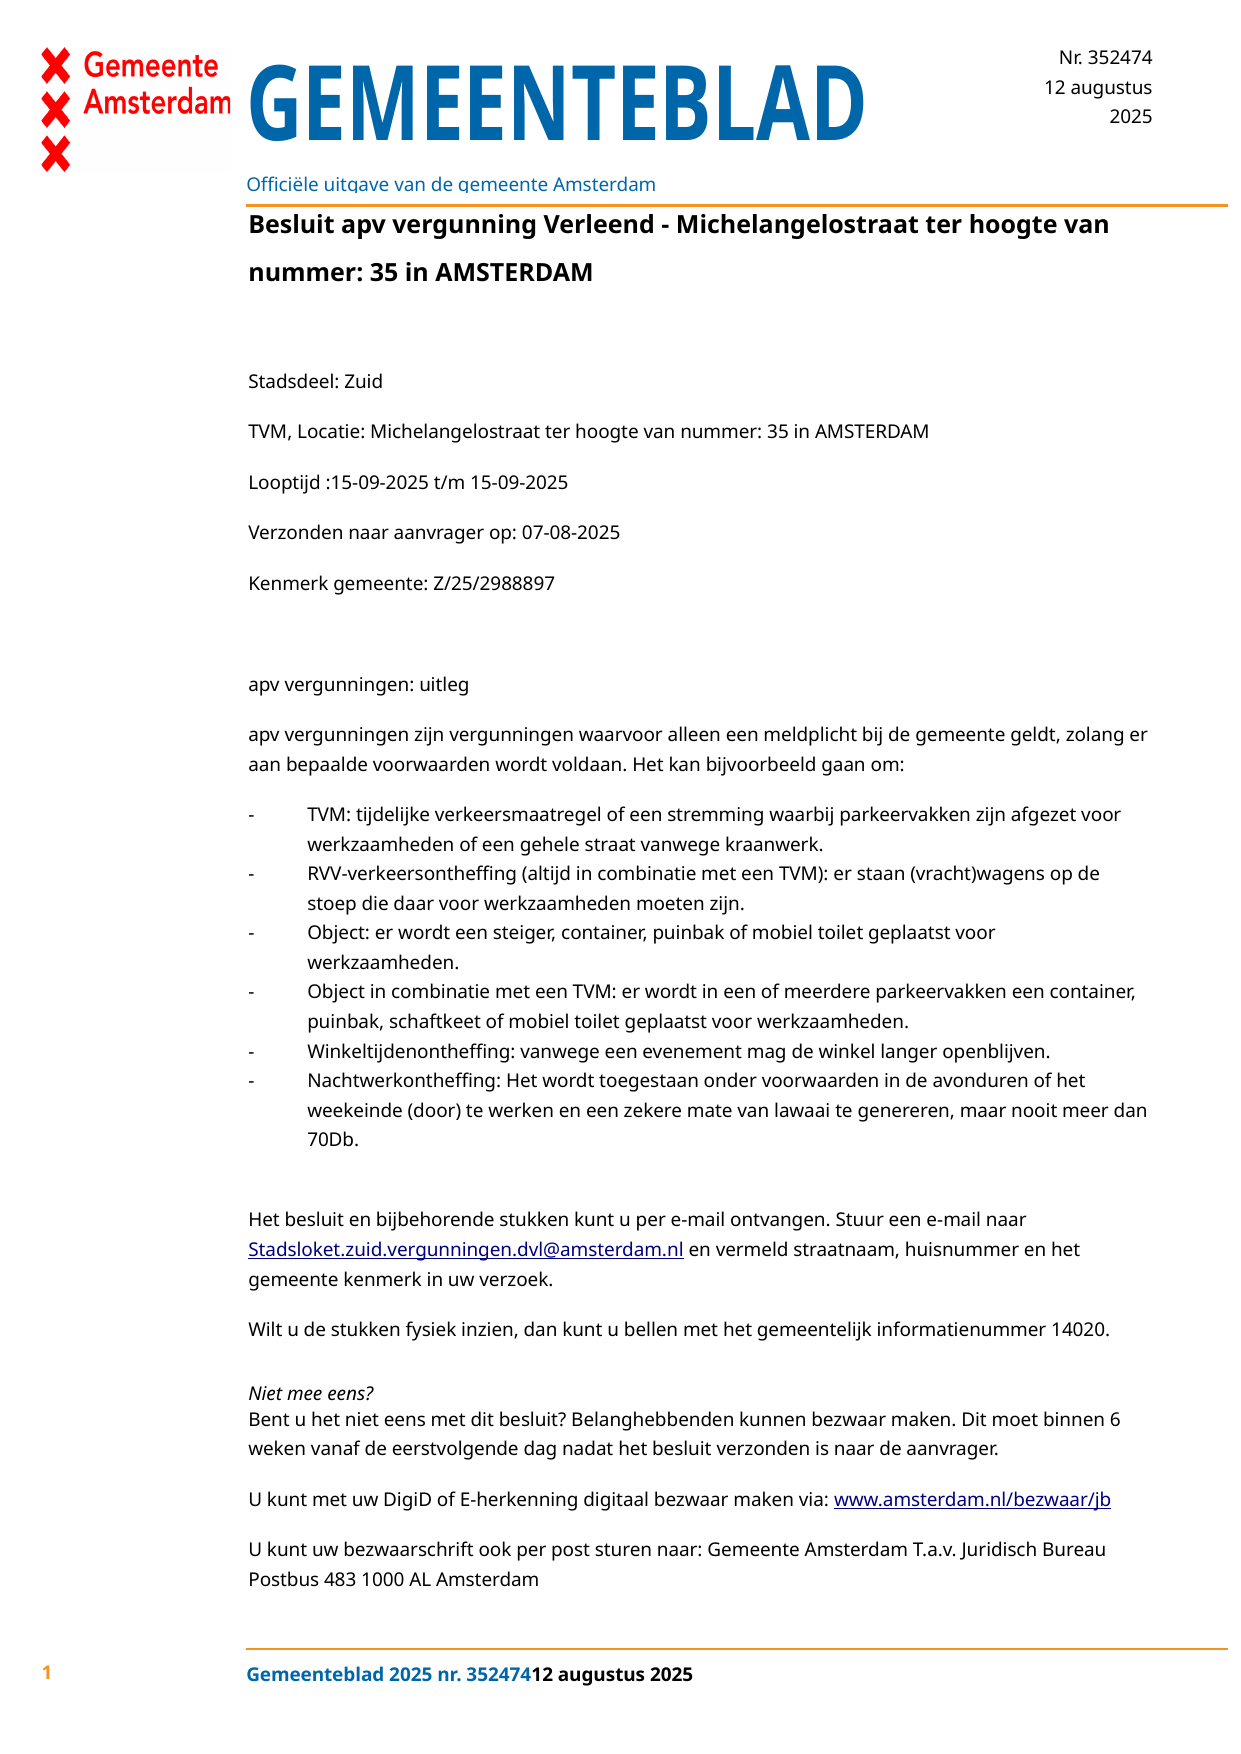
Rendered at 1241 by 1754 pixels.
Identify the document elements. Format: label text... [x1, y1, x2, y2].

picture [41, 47, 231, 172]
text Stadsdeel: Zuid [248, 368, 1152, 394]
text Kenmerk gemeente: Z/25/2988897 [248, 570, 1152, 596]
text Looptijd :15-09-2025 t/m 15-09-2025 [248, 469, 1152, 495]
text apv vergunningen: uitleg [248, 671, 1152, 697]
list TVM: tijdelijke verkeersmaatregel of een stremming waarbij parkeervakken zijn afgezet voor werkzaamheden of een gehele straat vanwege kraanwerk. [248, 801, 1152, 857]
text Bent u het niet eens met dit besluit? Belanghebbenden kunnen bezwaar maken. Dit moet binnen 6 weken vanaf de eerstvolgende dag nadat het besluit verzonden is naar de aanvrager. [248, 1406, 1152, 1461]
list Object: er wordt een steiger, container, puinbak of mobiel toilet geplaatst voor werkzaamheden. [248, 919, 1152, 975]
text Niet mee eens? [248, 1380, 1152, 1406]
text Wilt u de stukken fysiek inzien, dan kunt u bellen met het gemeentelijk informatienummer 14020. [248, 1316, 1152, 1342]
list Nachtwerkontheffing: Het wordt toegestaan onder voorwaarden in de avonduren of het weekeinde (door) te werken en een zekere mate van lawaai te genereren, maar nooit meer dan 70Db. [248, 1067, 1152, 1152]
text U kunt uw bezwaarschrift ook per post sturen naar: Gemeente Amsterdam T.a.v. Juridisch Bureau Postbus 483 1000 AL Amsterdam [248, 1536, 1152, 1592]
list RVV-verkeersontheffing (altijd in combinatie met een TVM): er staan (vracht)wagens op de stoep die daar voor werkzaamheden moeten zijn. [248, 860, 1152, 916]
text TVM, Locatie: Michelangelostraat ter hoogte van nummer: 35 in AMSTERDAM [248, 419, 1152, 444]
text apv vergunningen zijn vergunningen waarvoor alleen een meldplicht bij de gemeente geldt, zolang er aan bepaalde voorwaarden wordt voldaan. Het kan bijvoorbeeld gaan om: [248, 721, 1152, 777]
text U kunt met uw DigiD of E-herkenning digitaal bezwaar maken via: www.amsterdam.nl/bezwaar/jb [248, 1486, 1152, 1512]
text Het besluit en bijbehorende stukken kunt u per e-mail ontvangen. Stuur een e-mail naar Stadsloket.zuid.vergunningen.dvl@amsterdam.nl en vermeld straatnaam, huisnummer en het gemeente kenmerk in uw verzoek. [248, 1207, 1152, 1292]
text Verzonden naar aanvrager op: 07-08-2025 [248, 519, 1152, 545]
list Winkeltijdenontheffing: vanwege een evenement mag de winkel langer openblijven. [248, 1038, 1152, 1064]
text Besluit apv vergunning Verleend - Michelangelostraat ter hoogte van nummer: 35 in AMSTERDAM [248, 207, 1152, 288]
list Object in combinatie met een TVM: er wordt in een of meerdere parkeervakken een container, puinbak, schaftkeet of mobiel toilet geplaatst voor werkzaamheden. [248, 979, 1152, 1034]
